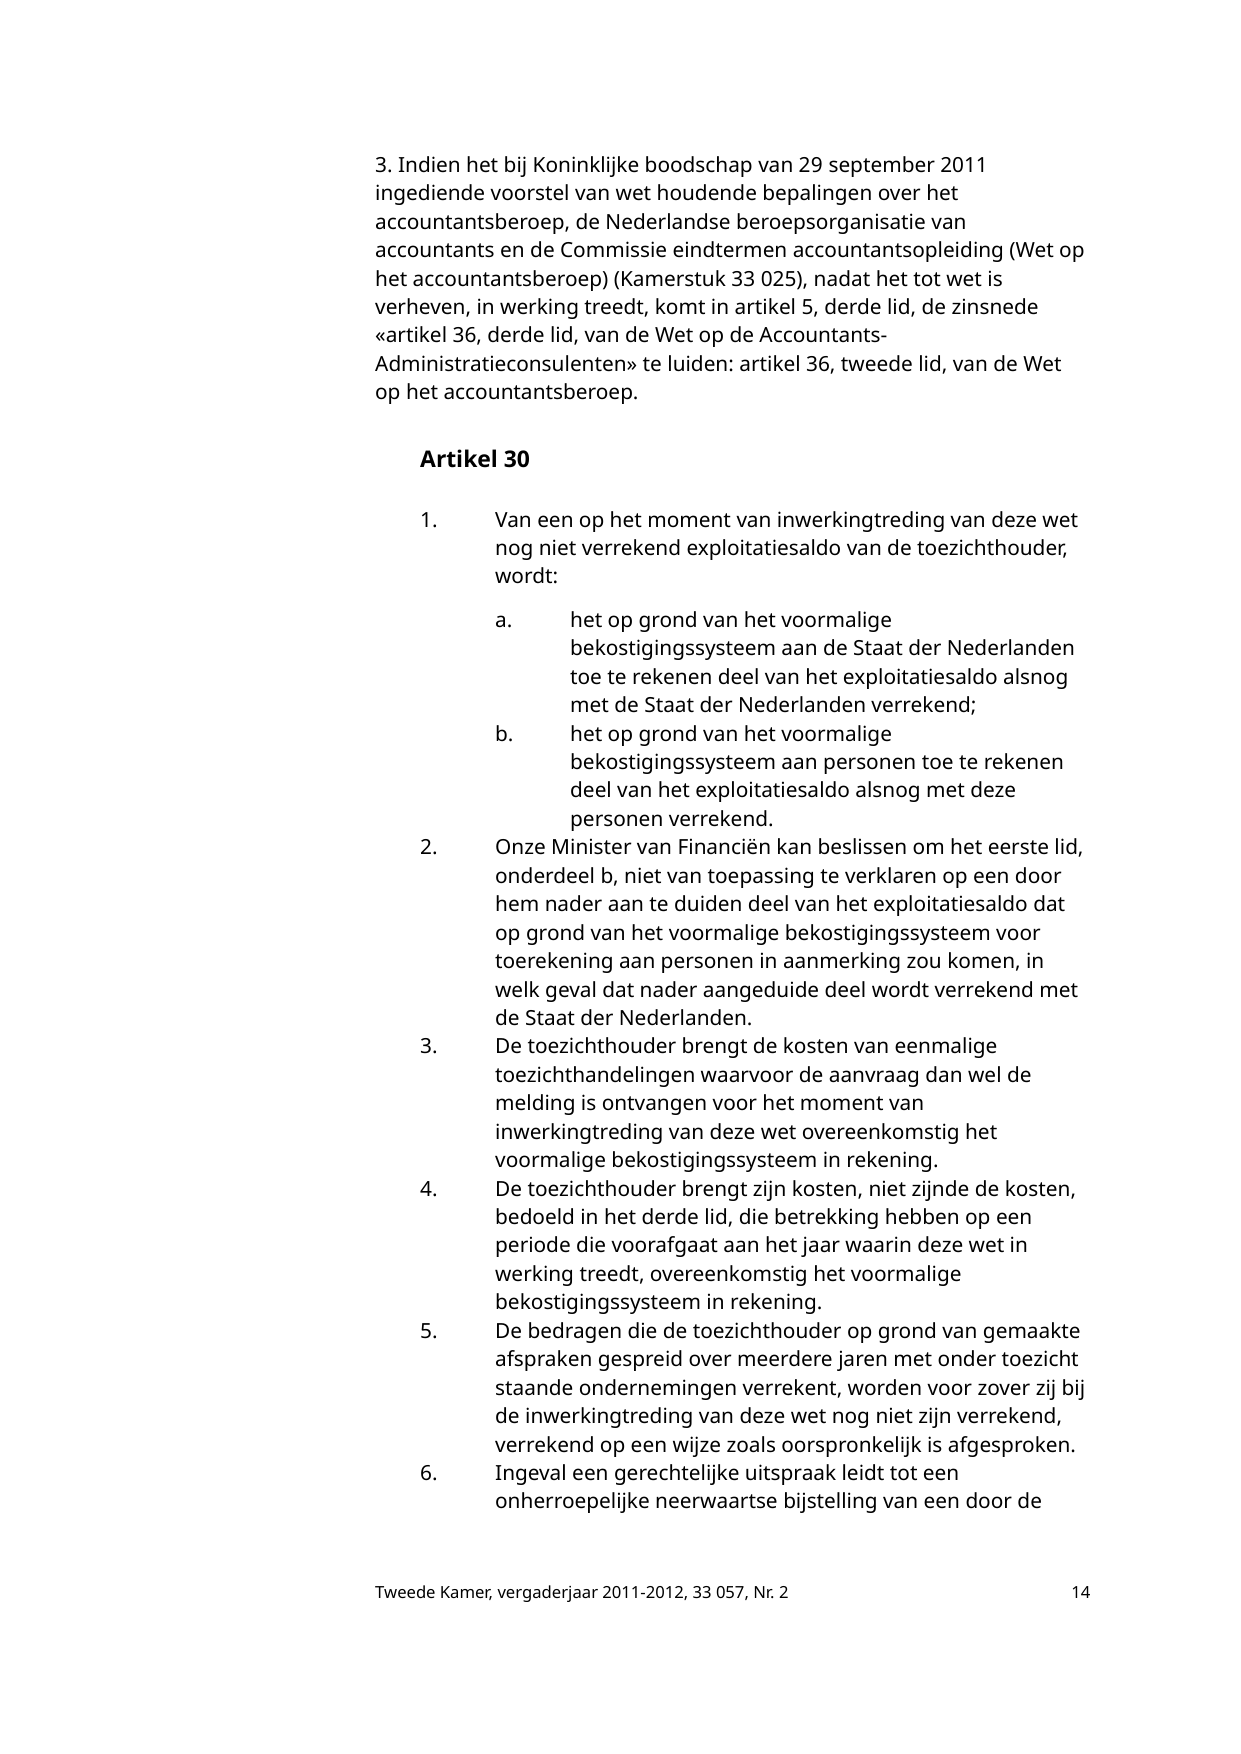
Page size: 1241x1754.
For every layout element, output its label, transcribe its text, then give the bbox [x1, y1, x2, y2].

list Ingeval een gerechtelijke uitspraak leidt tot een onherroepelijke neerwaartse bijstelling van een door de [420, 1458, 1090, 1515]
text 3. Indien het bij Koninklijke boodschap van 29 september 2011 ingediende voorstel van wet houdende bepalingen over het accountantsberoep, de Nederlandse beroepsorganisatie van accountants en de Commissie eindtermen accountantsopleiding (Wet op het accountantsberoep) (Kamerstuk 33 025), nadat het tot wet is verheven, in werking treedt, komt in artikel 5, derde lid, de zinsnede «artikel 36, derde lid, van de Wet op de Accountants-Administratieconsulenten» te luiden: artikel 36, tweede lid, van de Wet op het accountantsberoep. [375, 150, 1090, 406]
subtitle Artikel 30 [420, 443, 1090, 475]
list De bedragen die de toezichthouder op grond van gemaakte afspraken gespreid over meerdere jaren met onder toezicht staande ondernemingen verrekent, worden voor zover zij bij de inwerkingtreding van deze wet nog niet zijn verrekend, verrekend op een wijze zoals oorspronkelijk is afgesproken. [420, 1316, 1090, 1458]
list het op grond van het voormalige bekostigingssysteem aan personen toe te rekenen deel van het exploitatiesaldo alsnog met deze personen verrekend. [495, 719, 1090, 832]
list Onze Minister van Financiën kan beslissen om het eerste lid, onderdeel b, niet van toepassing te verklaren op een door hem nader aan te duiden deel van het exploitatiesaldo dat op grond van het voormalige bekostigingssysteem voor toerekening aan personen in aanmerking zou komen, in welk geval dat nader aangeduide deel wordt verrekend met de Staat der Nederlanden. [420, 832, 1090, 1032]
list het op grond van het voormalige bekostigingssysteem aan de Staat der Nederlanden toe te rekenen deel van het exploitatiesaldo alsnog met de Staat der Nederlanden verrekend; [495, 605, 1090, 719]
list Van een op het moment van inwerkingtreding van deze wet nog niet verrekend exploitatiesaldo van de toezichthouder, wordt: [420, 505, 1090, 590]
list De toezichthouder brengt de kosten van eenmalige toezichthandelingen waarvoor de aanvraag dan wel de melding is ontvangen voor het moment van inwerkingtreding van deze wet overeenkomstig het voormalige bekostigingssysteem in rekening. [420, 1032, 1090, 1174]
list De toezichthouder brengt zijn kosten, niet zijnde de kosten, bedoeld in het derde lid, die betrekking hebben op een periode die voorafgaat aan het jaar waarin deze wet in werking treedt, overeenkomstig het voormalige bekostigingssysteem in rekening. [420, 1174, 1090, 1316]
